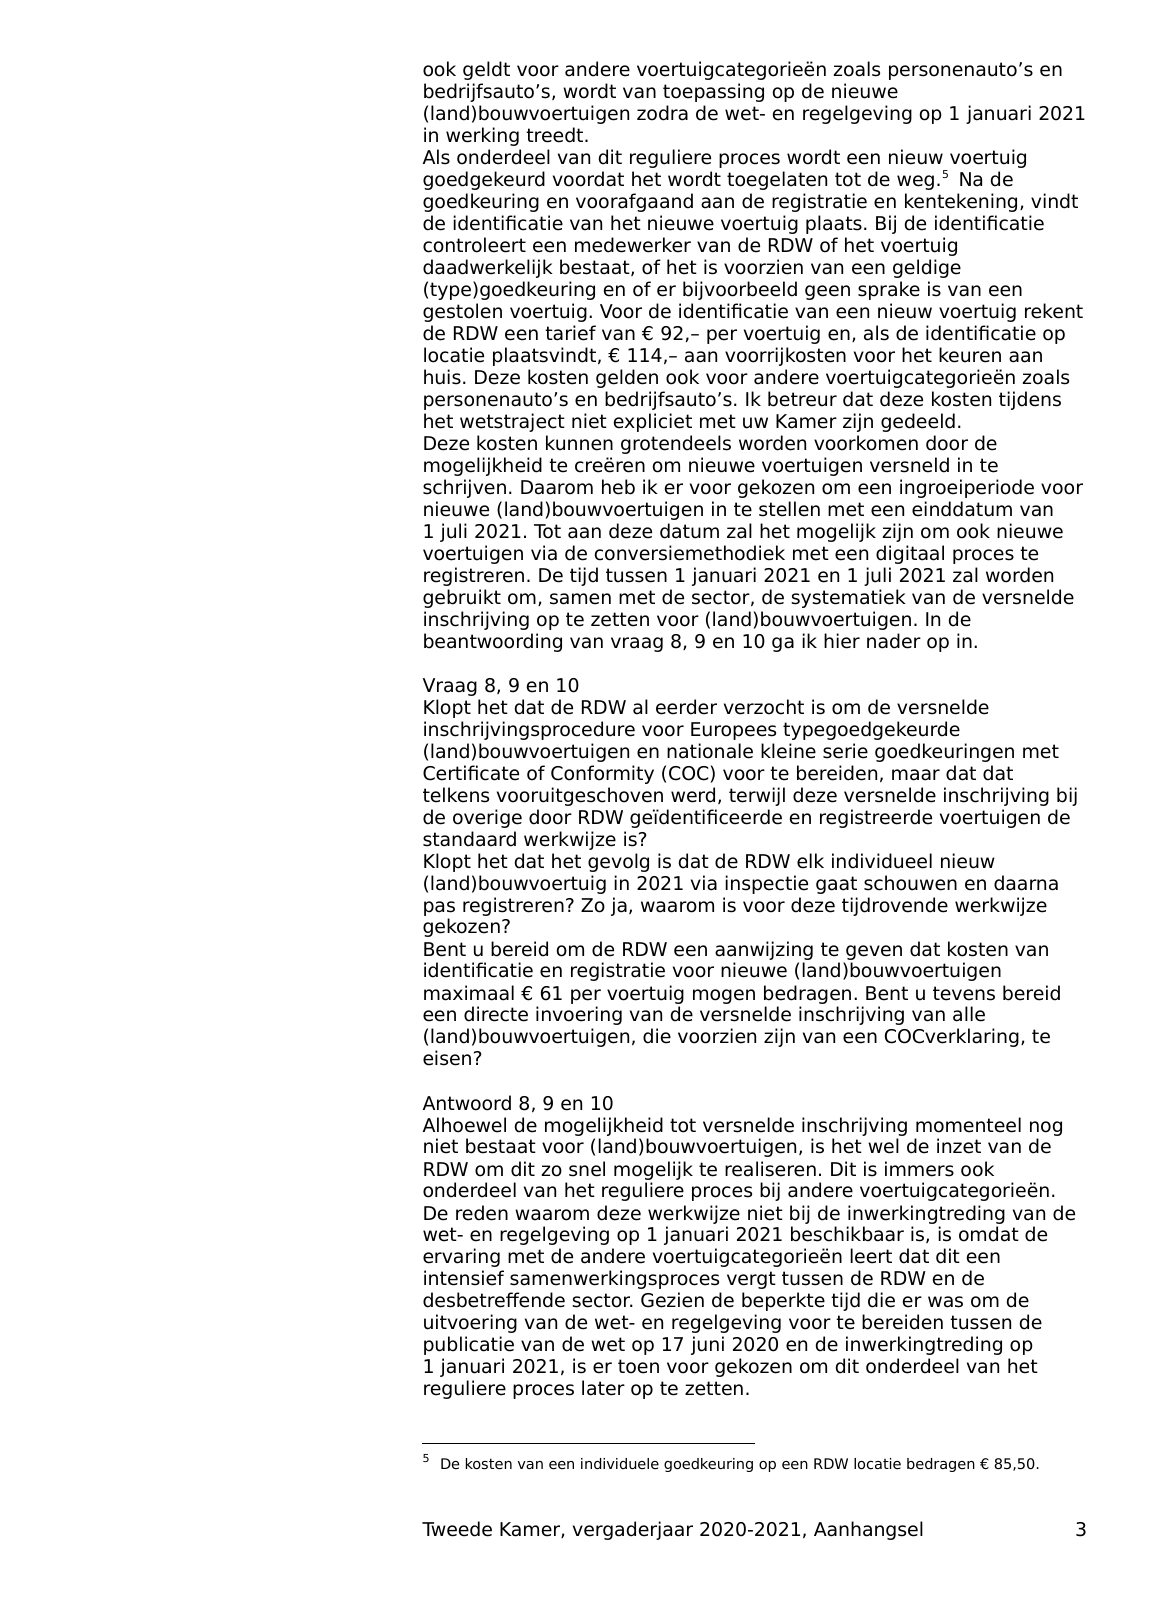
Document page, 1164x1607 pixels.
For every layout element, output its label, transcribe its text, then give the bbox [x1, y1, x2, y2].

text Als onderdeel van dit reguliere proces wordt een nieuw voertuig goedgekeurd voordat het wordt toegelaten tot de weg. Na de goedkeuring en voorafgaand aan de registratie en kentekening, vindt de identificatie van het nieuwe voertuig plaats. Bij de identificatie controleert een medewerker van de RDW of het voertuig daadwerkelijk bestaat, of het is voorzien van een geldige (type)goedkeuring en of er bijvoorbeeld geen sprake is van een gestolen voertuig. Voor de identificatie van een nieuw voertuig rekent de RDW een tarief van € 92,– per voertuig en, als de identificatie op locatie plaatsvindt, € 114,– aan voorrijkosten voor het keuren aan huis. Deze kosten gelden ook voor andere voertuigcategorieën zoals personenauto’s en bedrijfsauto’s. Ik betreur dat deze kosten tijdens het wetstraject niet expliciet met uw Kamer zijn gedeeld. [422, 147, 1087, 433]
text Alhoewel de mogelijkheid tot versnelde inschrijving momenteel nog niet bestaat voor (land)bouwvoertuigen, is het wel de inzet van de RDW om dit zo snel mogelijk te realiseren. Dit is immers ook onderdeel van het reguliere proces bij andere voertuigcategorieën. De reden waarom deze werkwijze niet bij de inwerkingtreding van de wet- en regelgeving op 1 januari 2021 beschikbaar is, is omdat de ervaring met de andere voertuigcategorieën leert dat dit een intensief samenwerkingsproces vergt tussen de RDW en de desbetreffende sector. Gezien de beperkte tijd die er was om de uitvoering van de wet- en regelgeving voor te bereiden tussen de publicatie van de wet op 17 juni 2020 en de inwerkingtreding op 1 januari 2021, is er toen voor gekozen om dit onderdeel van het reguliere proces later op te zetten. [422, 1114, 1087, 1400]
text Klopt het dat het gevolg is dat de RDW elk individueel nieuw (land)bouwvoertuig in 2021 via inspectie gaat schouwen en daarna pas registreren? Zo ja, waarom is voor deze tijdrovende werkwijze gekozen? [422, 851, 1087, 938]
text Bent u bereid om de RDW een aanwijzing te geven dat kosten van identificatie en registratie voor nieuwe (land)bouwvoertuigen maximaal € 61 per voertuig mogen bedragen. Bent u tevens bereid een directe invoering van de versnelde inschrijving van alle (land)bouwvoertuigen, die voorzien zijn van een COCverklaring, te eisen? [422, 938, 1087, 1070]
text Deze kosten kunnen grotendeels worden voorkomen door de mogelijkheid te creëren om nieuwe voertuigen versneld in te schrijven. Daarom heb ik er voor gekozen om een ingroeiperiode voor nieuwe (land)bouwvoertuigen in te stellen met een einddatum van 1 juli 2021. Tot aan deze datum zal het mogelijk zijn om ook nieuwe voertuigen via de conversiemethodiek met een digitaal proces te registreren. De tijd tussen 1 januari 2021 en 1 juli 2021 zal worden gebruikt om, samen met de sector, de systematiek van de versnelde inschrijving op te zetten voor (land)bouwvoertuigen. In de beantwoording van vraag 8, 9 en 10 ga ik hier nader op in. [422, 433, 1087, 652]
text ook geldt voor andere voertuigcategorieën zoals personenauto’s en bedrijfsauto’s, wordt van toepassing op de nieuwe (land)bouwvoertuigen zodra de wet- en regelgeving op 1 januari 2021 in werking treedt. [422, 59, 1087, 147]
text Klopt het dat de RDW al eerder verzocht is om de versnelde inschrijvingsprocedure voor Europees typegoedgekeurde (land)bouwvoertuigen en nationale kleine serie goedkeuringen met Certificate of Conformity (COC) voor te bereiden, maar dat dat telkens vooruitgeschoven werd, terwijl deze versnelde inschrijving bij de overige door RDW geïdentificeerde en registreerde voertuigen de standaard werkwijze is? [422, 697, 1087, 851]
text De kosten van een individuele goedkeuring op een RDW locatie bedragen € 85,50. [422, 1452, 1087, 1474]
text Antwoord 8, 9 en 10 [422, 1092, 1087, 1114]
text Vraag 8, 9 en 10 [422, 675, 1087, 697]
